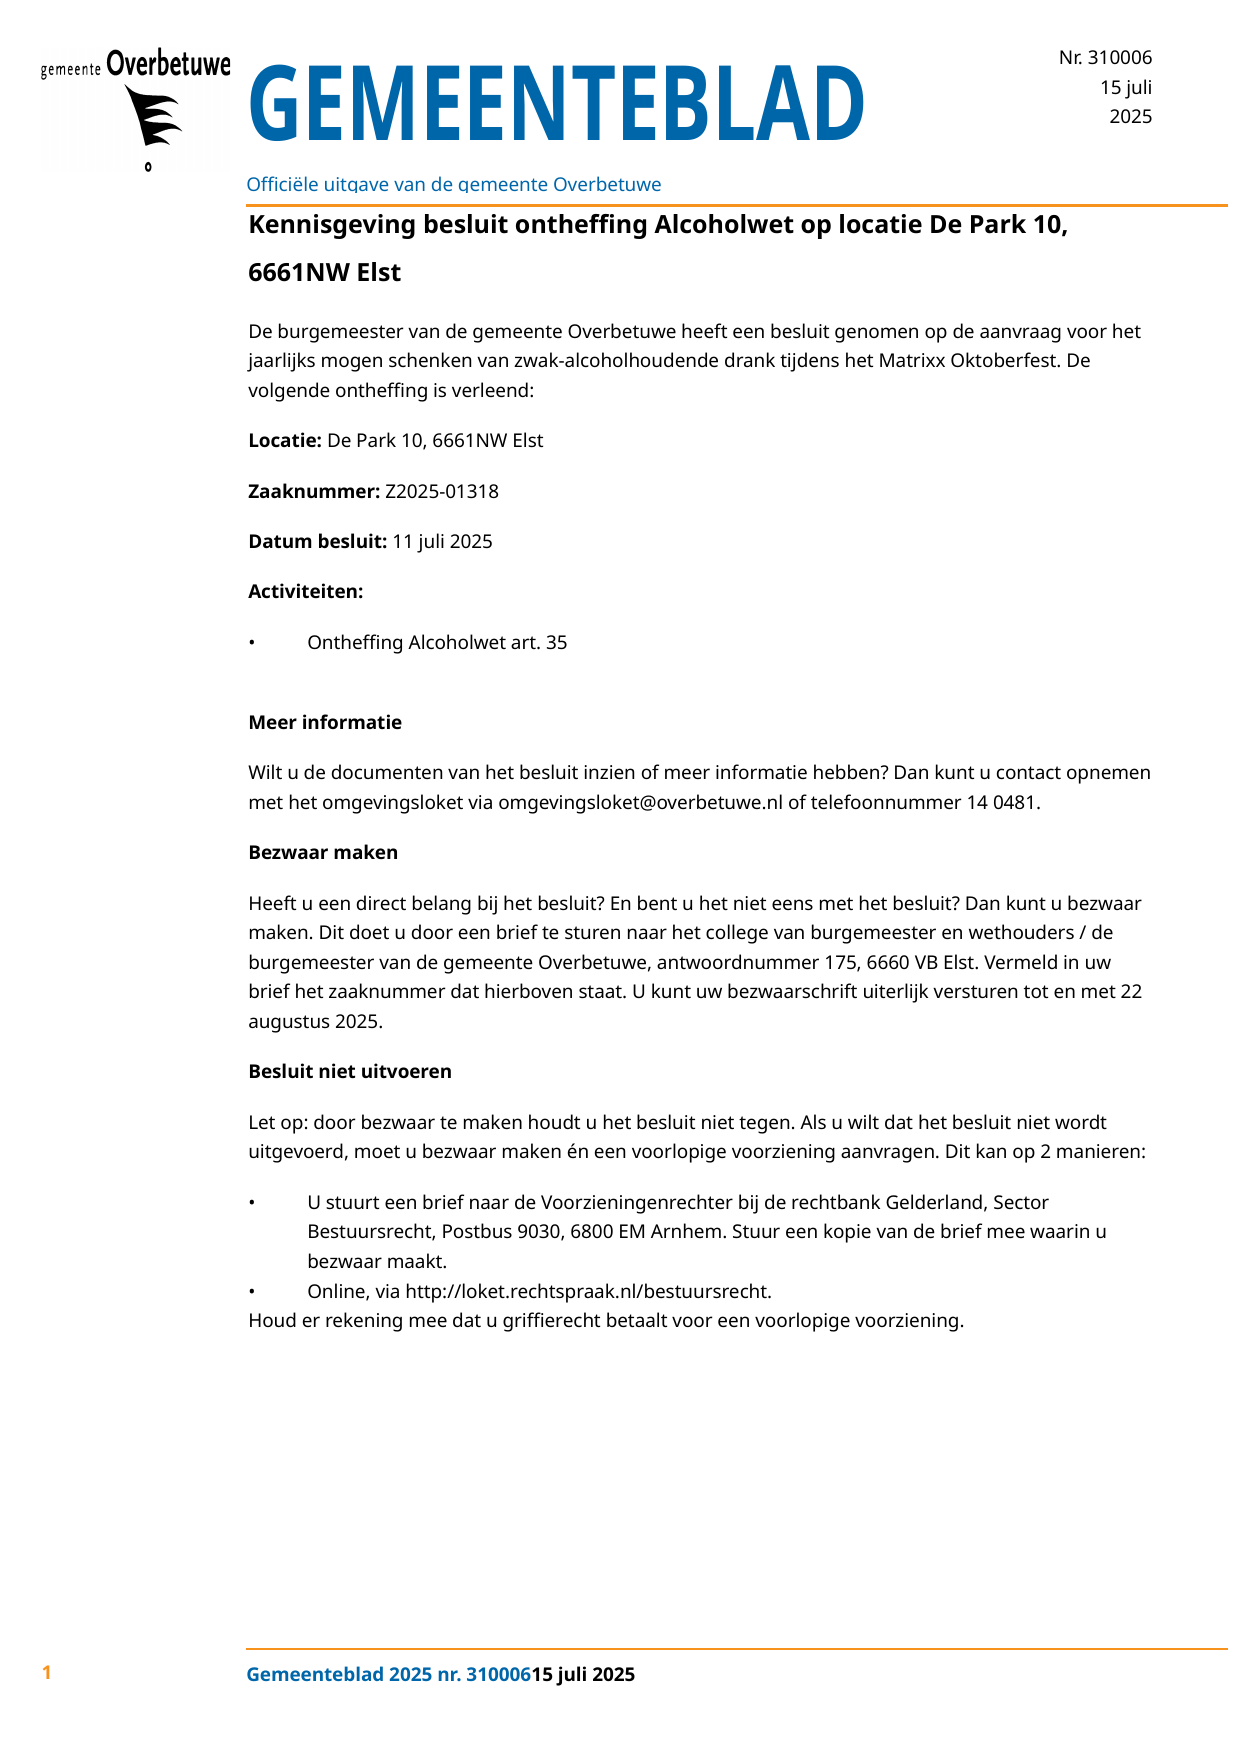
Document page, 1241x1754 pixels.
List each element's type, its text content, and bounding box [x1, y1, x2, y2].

list U stuurt een brief naar de Voorzieningenrechter bij de rechtbank Gelderland, Sector Bestuursrecht, Postbus 9030, 6800 EM Arnhem. Stuur een kopie van de brief mee waarin u bezwaar maakt. [248, 1189, 1152, 1274]
text Besluit niet uitvoeren [248, 1059, 1152, 1084]
list Online, via http://loket.rechtspraak.nl/bestuursrecht. [248, 1278, 1152, 1304]
text Locatie: De Park 10, 6661NW Elst [248, 427, 1152, 453]
text Kennisgeving besluit ontheffing Alcoholwet op locatie De Park 10, 6661NW Elst [248, 207, 1152, 288]
text Activiteiten: [248, 579, 1152, 604]
text Meer informatie [248, 709, 1152, 735]
text Bezwaar maken [248, 839, 1152, 865]
text Zaaknummer: Z2025-01318 [248, 478, 1152, 504]
text De burgemeester van de gemeente Overbetuwe heeft een besluit genomen op de aanvraag voor het jaarlijks mogen schenken van zwak-alcoholhoudende drank tijdens het Matrixx Oktoberfest. De volgende ontheffing is verleend: [248, 318, 1152, 403]
text Heeft u een direct belang bij het besluit? En bent u het niet eens met het besluit? Dan kunt u bezwaar maken. Dit doet u door een brief te sturen naar het college van burgemeester en wethouders / de burgemeester van de gemeente Overbetuwe, antwoordnummer 175, 6660 VB Elst. Vermeld in uw brief het zaaknummer dat hierboven staat. U kunt uw bezwaarschrift uiterlijk versturen tot en met 22 augustus 2025. [248, 890, 1152, 1034]
picture [41, 47, 231, 172]
text Let op: door bezwaar te maken houdt u het besluit niet tegen. Als u wilt dat het besluit niet wordt uitgevoerd, moet u bezwaar maken én een voorlopige voorziening aanvragen. Dit kan op 2 manieren: [248, 1109, 1152, 1164]
text Wilt u de documenten van het besluit inzien of meer informatie hebben? Dan kunt u contact opnemen met het omgevingsloket via omgevingsloket@overbetuwe.nl of telefoonnummer 14 0481. [248, 759, 1152, 815]
list Ontheffing Alcoholwet art. 35 [248, 629, 1152, 655]
text Datum besluit: 11 juli 2025 [248, 528, 1152, 554]
text Houd er rekening mee dat u griffierecht betaalt voor een voorlopige voorziening. [248, 1307, 1152, 1333]
